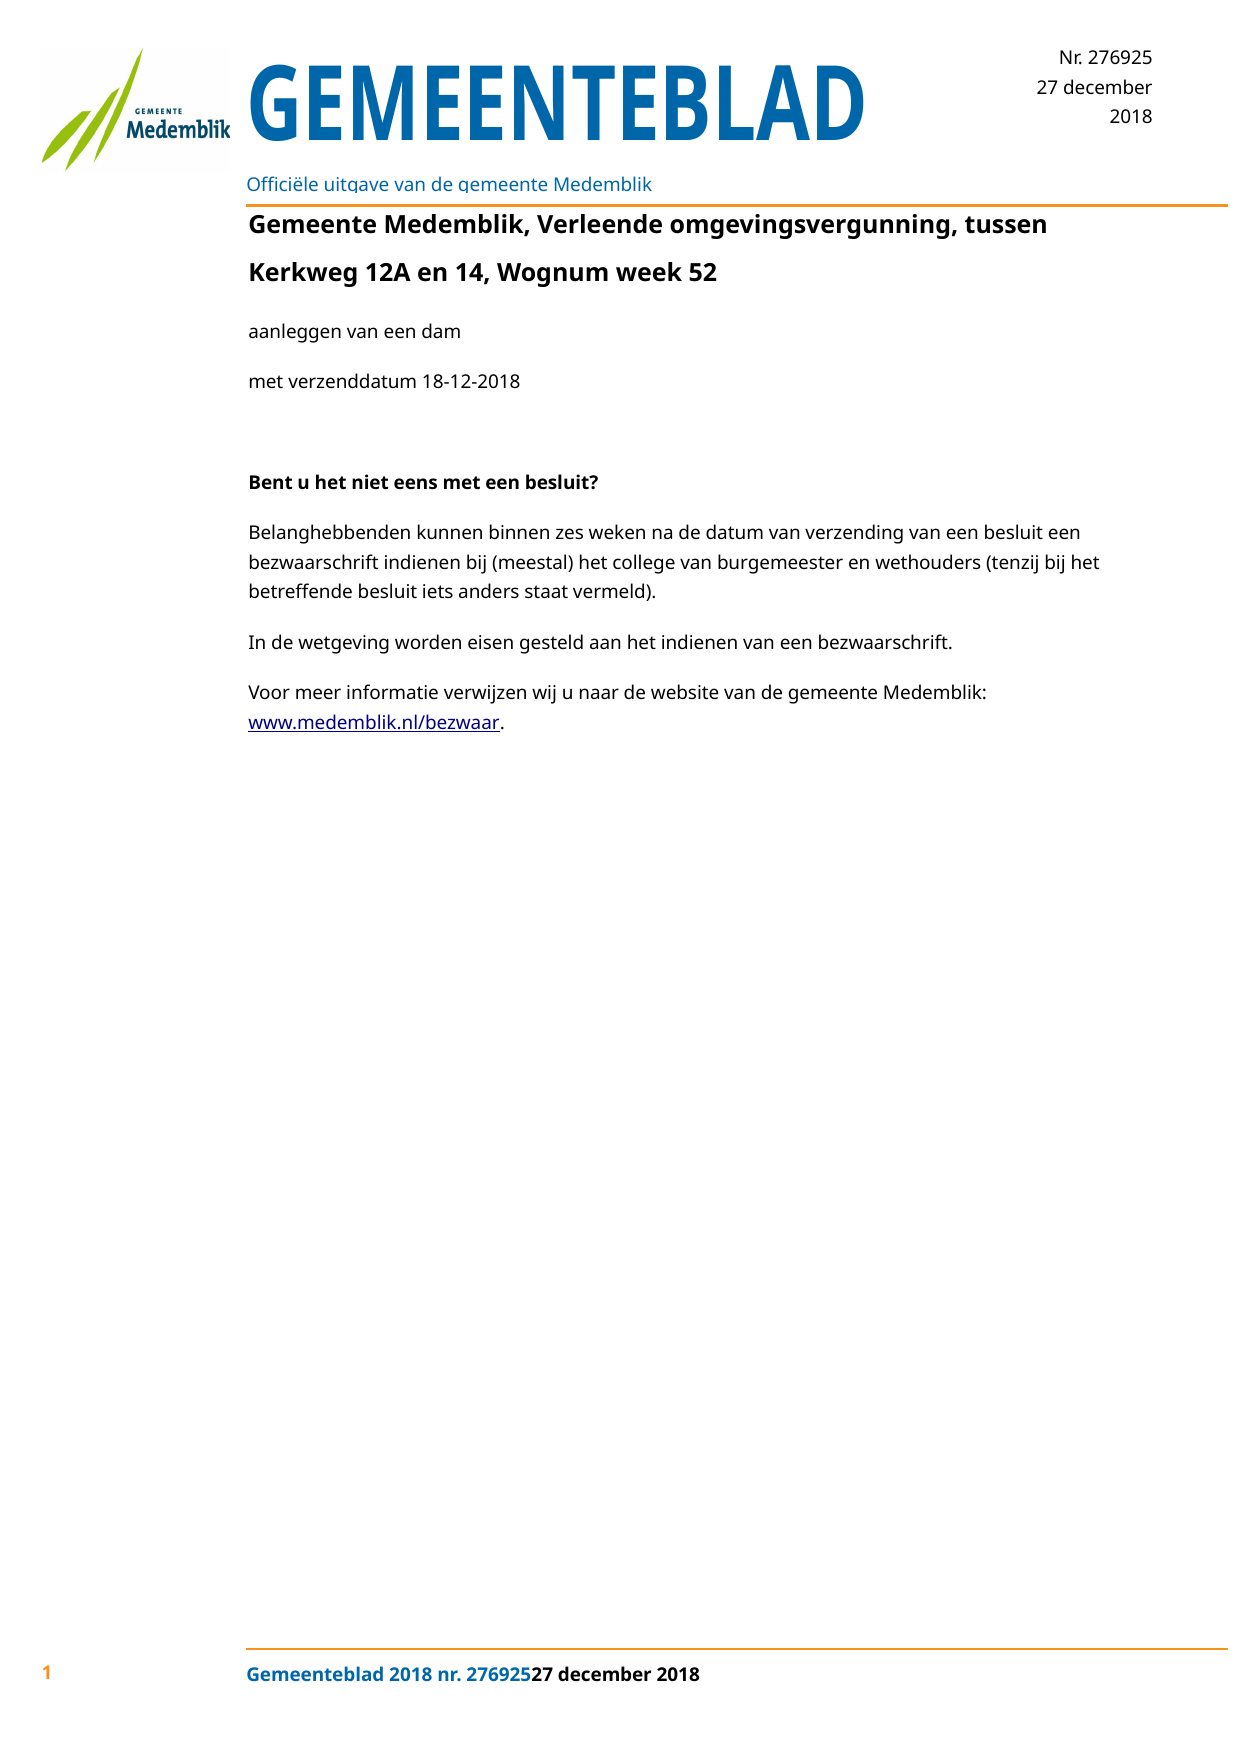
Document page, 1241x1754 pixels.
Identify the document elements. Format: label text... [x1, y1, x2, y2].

text In de wetgeving worden eisen gesteld aan het indienen van een bezwaarschrift. [248, 629, 1152, 655]
text aanleggen van een dam [248, 318, 1152, 344]
picture [41, 47, 231, 172]
text Gemeente Medemblik, Verleende omgevingsvergunning, tussen Kerkweg 12A en 14, Wognum week 52 [248, 207, 1152, 288]
text Belanghebbenden kunnen binnen zes weken na de datum van verzending van een besluit een bezwaarschrift indienen bij (meestal) het college van burgemeester en wethouders (tenzij bij het betreffende besluit iets anders staat vermeld). [248, 519, 1152, 604]
text Voor meer informatie verwijzen wij u naar de website van de gemeente Medemblik: www.medemblik.nl/bezwaar. [248, 679, 1152, 735]
text met verzenddatum 18-12-2018 [248, 368, 1152, 394]
text Bent u het niet eens met een besluit? [248, 469, 1152, 495]
